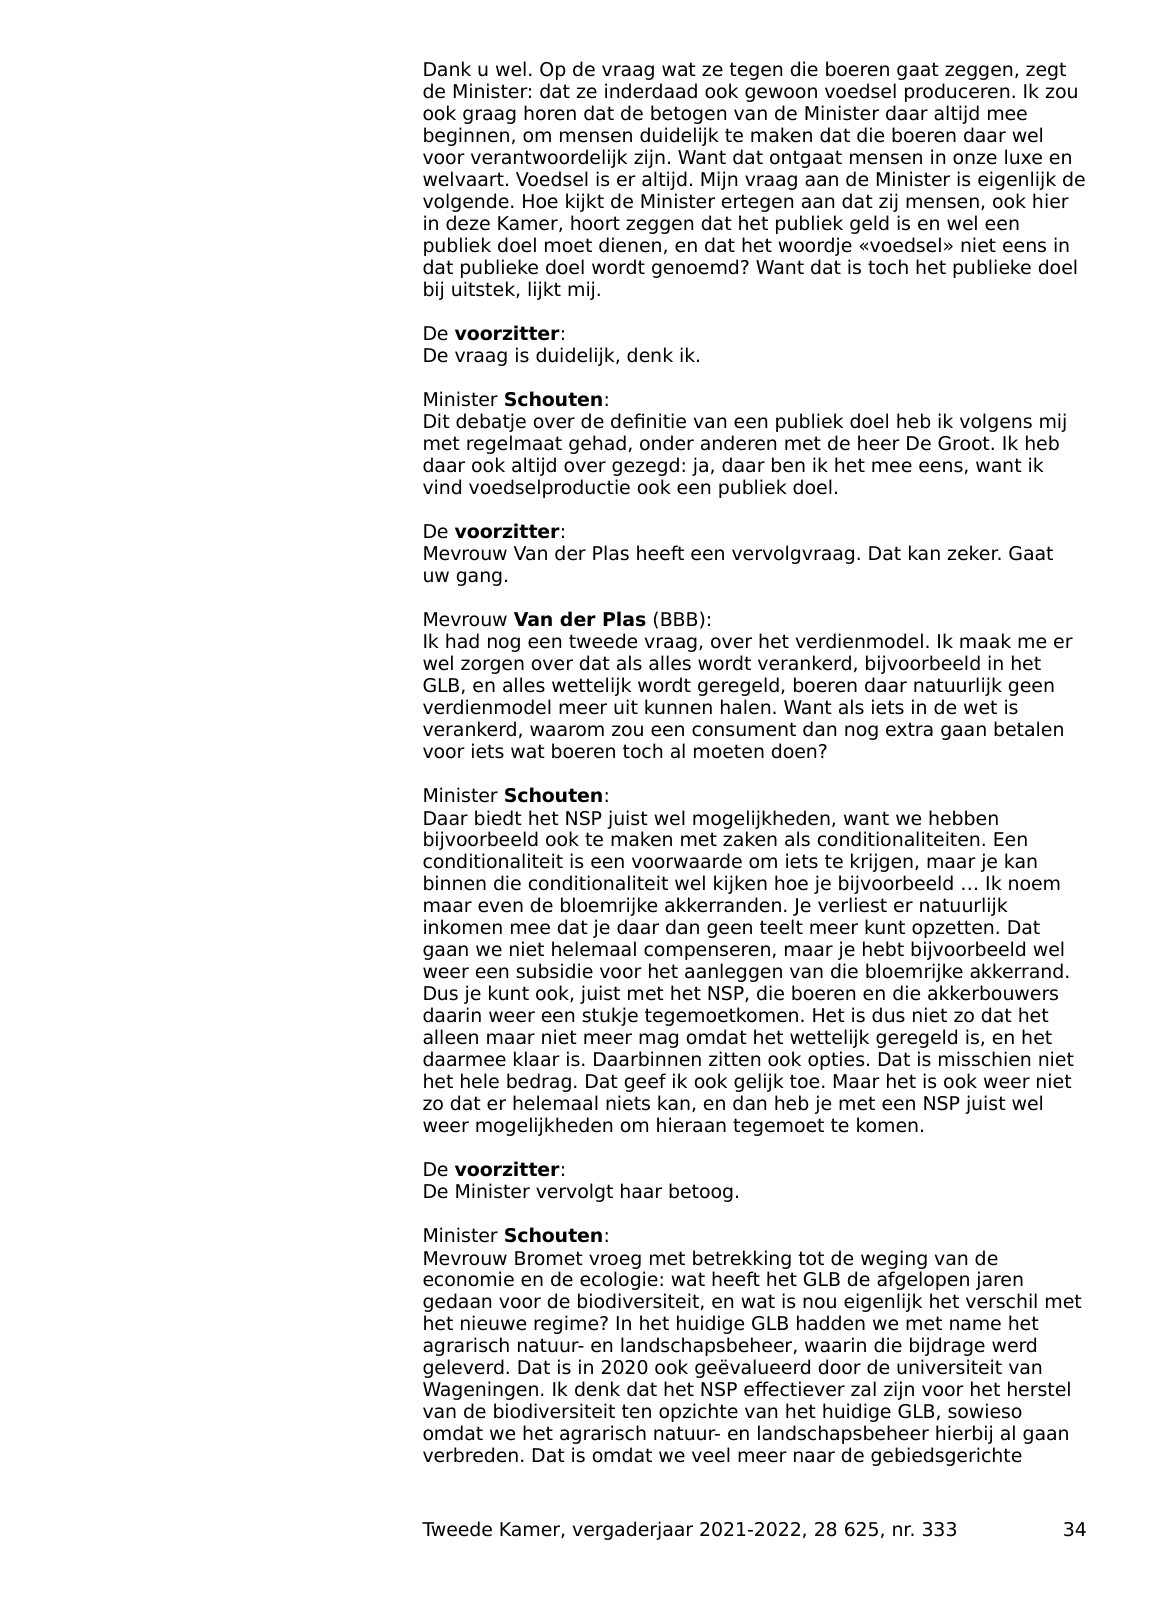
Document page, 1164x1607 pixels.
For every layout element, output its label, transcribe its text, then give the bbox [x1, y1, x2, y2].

text Dank u wel. Op de vraag wat ze tegen die boeren gaat zeggen, zegt de Minister: dat ze inderdaad ook gewoon voedsel produceren. Ik zou ook graag horen dat de betogen van de Minister daar altijd mee beginnen, om mensen duidelijk te maken dat die boeren daar wel voor verantwoordelijk zijn. Want dat ontgaat mensen in onze luxe en welvaart. Voedsel is er altijd. Mijn vraag aan de Minister is eigenlijk de volgende. Hoe kijkt de Minister ertegen aan dat zij mensen, ook hier in deze Kamer, hoort zeggen dat het publiek geld is en wel een publiek doel moet dienen, en dat het woordje «voedsel» niet eens in dat publieke doel wordt genoemd? Want dat is toch het publieke doel bij uitstek, lijkt mij. [422, 59, 1087, 301]
text Minister Schouten: [422, 389, 1087, 411]
text Minister Schouten: [422, 1225, 1087, 1247]
text De voorzitter: [422, 1159, 1087, 1181]
text De Minister vervolgt haar betoog. [422, 1181, 1087, 1203]
text Mevrouw Van der Plas heeft een vervolgvraag. Dat kan zeker. Gaat uw gang. [422, 543, 1087, 587]
text Daar biedt het NSP juist wel mogelijkheden, want we hebben bijvoorbeeld ook te maken met zaken als conditionaliteiten. Een conditionaliteit is een voorwaarde om iets te krijgen, maar je kan binnen die conditionaliteit wel kijken hoe je bijvoorbeeld … Ik noem maar even de bloemrijke akkerranden. Je verliest er natuurlijk inkomen mee dat je daar dan geen teelt meer kunt opzetten. Dat gaan we niet helemaal compenseren, maar je hebt bijvoorbeeld wel weer een subsidie voor het aanleggen van die bloemrijke akkerrand. Dus je kunt ook, juist met het NSP, die boeren en die akkerbouwers daarin weer een stukje tegemoetkomen. Het is dus niet zo dat het alleen maar niet meer mag omdat het wettelijk geregeld is, en het daarmee klaar is. Daarbinnen zitten ook opties. Dat is misschien niet het hele bedrag. Dat geef ik ook gelijk toe. Maar het is ook weer niet zo dat er helemaal niets kan, en dan heb je met een NSP juist wel weer mogelijkheden om hieraan tegemoet te komen. [422, 807, 1087, 1137]
text De voorzitter: [422, 521, 1087, 543]
text Mevrouw Bromet vroeg met betrekking tot de weging van de economie en de ecologie: wat heeft het GLB de afgelopen jaren gedaan voor de biodiversiteit, en wat is nou eigenlijk het verschil met het nieuwe regime? In het huidige GLB hadden we met name het agrarisch natuur- en landschapsbeheer, waarin die bijdrage werd geleverd. Dat is in 2020 ook geëvalueerd door de universiteit van Wageningen. Ik denk dat het NSP effectiever zal zijn voor het herstel van de biodiversiteit ten opzichte van het huidige GLB, sowieso omdat we het agrarisch natuur- en landschapsbeheer hierbij al gaan verbreden. Dat is omdat we veel meer naar de gebiedsgerichte [422, 1247, 1087, 1467]
text Minister Schouten: [422, 785, 1087, 807]
text De vraag is duidelijk, denk ik. [422, 345, 1087, 367]
text Mevrouw Van der Plas (BBB): [422, 609, 1087, 631]
text Ik had nog een tweede vraag, over het verdienmodel. Ik maak me er wel zorgen over dat als alles wordt verankerd, bijvoorbeeld in het GLB, en alles wettelijk wordt geregeld, boeren daar natuurlijk geen verdienmodel meer uit kunnen halen. Want als iets in de wet is verankerd, waarom zou een consument dan nog extra gaan betalen voor iets wat boeren toch al moeten doen? [422, 631, 1087, 763]
text Dit debatje over de definitie van een publiek doel heb ik volgens mij met regelmaat gehad, onder anderen met de heer De Groot. Ik heb daar ook altijd over gezegd: ja, daar ben ik het mee eens, want ik vind voedselproductie ook een publiek doel. [422, 411, 1087, 499]
text De voorzitter: [422, 323, 1087, 345]
